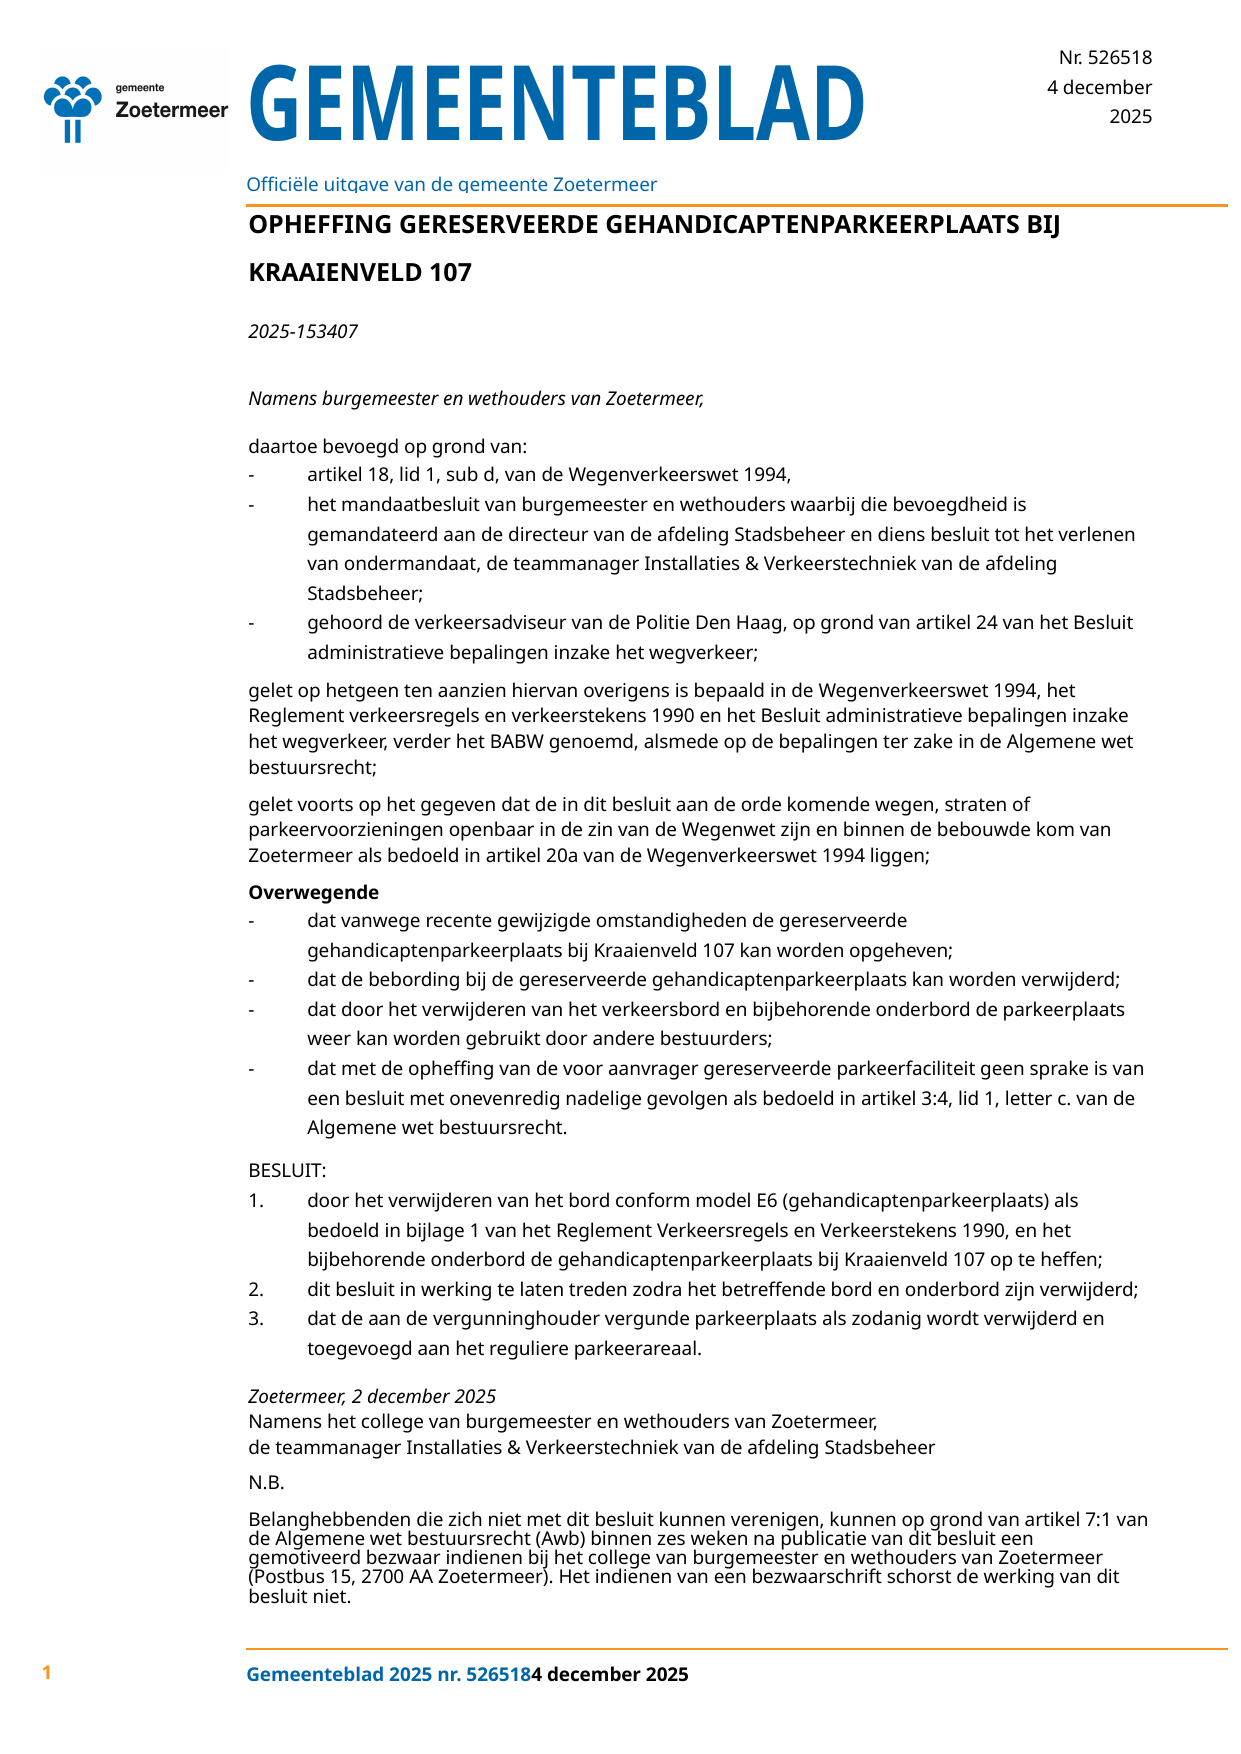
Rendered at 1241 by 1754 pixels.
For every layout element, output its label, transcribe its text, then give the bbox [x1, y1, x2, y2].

list gehoord de verkeersadviseur van de Politie Den Haag, op grond van artikel 24 van het Besluit administratieve bepalingen inzake het wegverkeer; [248, 609, 1152, 665]
text 2025-153407 [248, 318, 1152, 344]
text gelet voorts op het gegeven dat de in dit besluit aan de orde komende wegen, straten of parkeervoorzieningen openbaar in de zin van de Wegenwet zijn en binnen de bebouwde kom van Zoetermeer als bedoeld in artikel 20a van de Wegenverkeerswet 1994 liggen; [248, 791, 1152, 868]
text OPHEFFING GERESERVEERDE GEHANDICAPTENPARKEERPLAATS BIJ KRAAIENVELD 107 [248, 207, 1152, 288]
list het mandaatbesluit van burgemeester en wethouders waarbij die bevoegdheid is gemandateerd aan de directeur van de afdeling Stadsbeheer en diens besluit tot het verlenen van ondermandaat, de teammanager Installaties & Verkeerstechniek van de afdeling Stadsbeheer; [248, 491, 1152, 606]
text Namens burgemeester en wethouders van Zoetermeer, [248, 386, 1152, 411]
list dat met de opheffing van de voor aanvrager gereserveerde parkeerfaciliteit geen sprake is van een besluit met onevenredig nadelige gevolgen als bedoeld in artikel 3:4, lid 1, letter c. van de Algemene wet bestuursrecht. [248, 1055, 1152, 1140]
list dat de bebording bij de gereserveerde gehandicaptenparkeerplaats kan worden verwijderd; [248, 966, 1152, 992]
text Namens het college van burgemeester en wethouders van Zoetermeer, [248, 1409, 1152, 1434]
text daartoe bevoegd op grond van: [248, 433, 1152, 459]
list dat door het verwijderen van het verkeersbord en bijbehorende onderbord de parkeerplaats weer kan worden gebruikt door andere bestuurders; [248, 996, 1152, 1051]
text N.B. [248, 1474, 1152, 1493]
text Overwegende [248, 879, 1152, 905]
text Belanghebbenden die zich niet met dit besluit kunnen verenigen, kunnen op grond van artikel 7:1 van de Algemene wet bestuursrecht (Awb) binnen zes weken na publicatie van dit besluit een gemotiveerd bezwaar indienen bij het college van burgemeester en wethouders van Zoetermeer (Postbus 15, 2700 AA Zoetermeer). Het indienen van een bezwaarschrift schorst de werking van dit besluit niet. [248, 1511, 1152, 1607]
picture [41, 47, 231, 172]
list dit besluit in werking te laten treden zodra het betreffende bord en onderbord zijn verwijderd; [248, 1276, 1152, 1302]
list artikel 18, lid 1, sub d, van de Wegenverkeerswet 1994, [248, 462, 1152, 487]
text de teammanager Installaties & Verkeerstechniek van de afdeling Stadsbeheer [248, 1434, 1152, 1460]
list door het verwijderen van het bord conform model E6 (gehandicaptenparkeerplaats) als bedoeld in bijlage 1 van het Reglement Verkeersregels en Verkeerstekens 1990, en het bijbehorende onderbord de gehandicaptenparkeerplaats bij Kraaienveld 107 op te heffen; [248, 1187, 1152, 1272]
list dat vanwege recente gewijzigde omstandigheden de gereserveerde gehandicaptenparkeerplaats bij Kraaienveld 107 kan worden opgeheven; [248, 907, 1152, 963]
text Zoetermeer, 2 december 2025 [248, 1383, 1152, 1409]
text BESLUIT: [248, 1158, 1152, 1183]
list dat de aan de vergunninghouder vergunde parkeerplaats als zodanig wordt verwijderd en toegevoegd aan het reguliere parkeerareaal. [248, 1306, 1152, 1361]
text gelet op hetgeen ten aanzien hiervan overigens is bepaald in de Wegenverkeerswet 1994, het Reglement verkeersregels en verkeerstekens 1990 en het Besluit administratieve bepalingen inzake het wegverkeer, verder het BABW genoemd, alsmede op de bepalingen ter zake in de Algemene wet bestuursrecht; [248, 677, 1152, 780]
